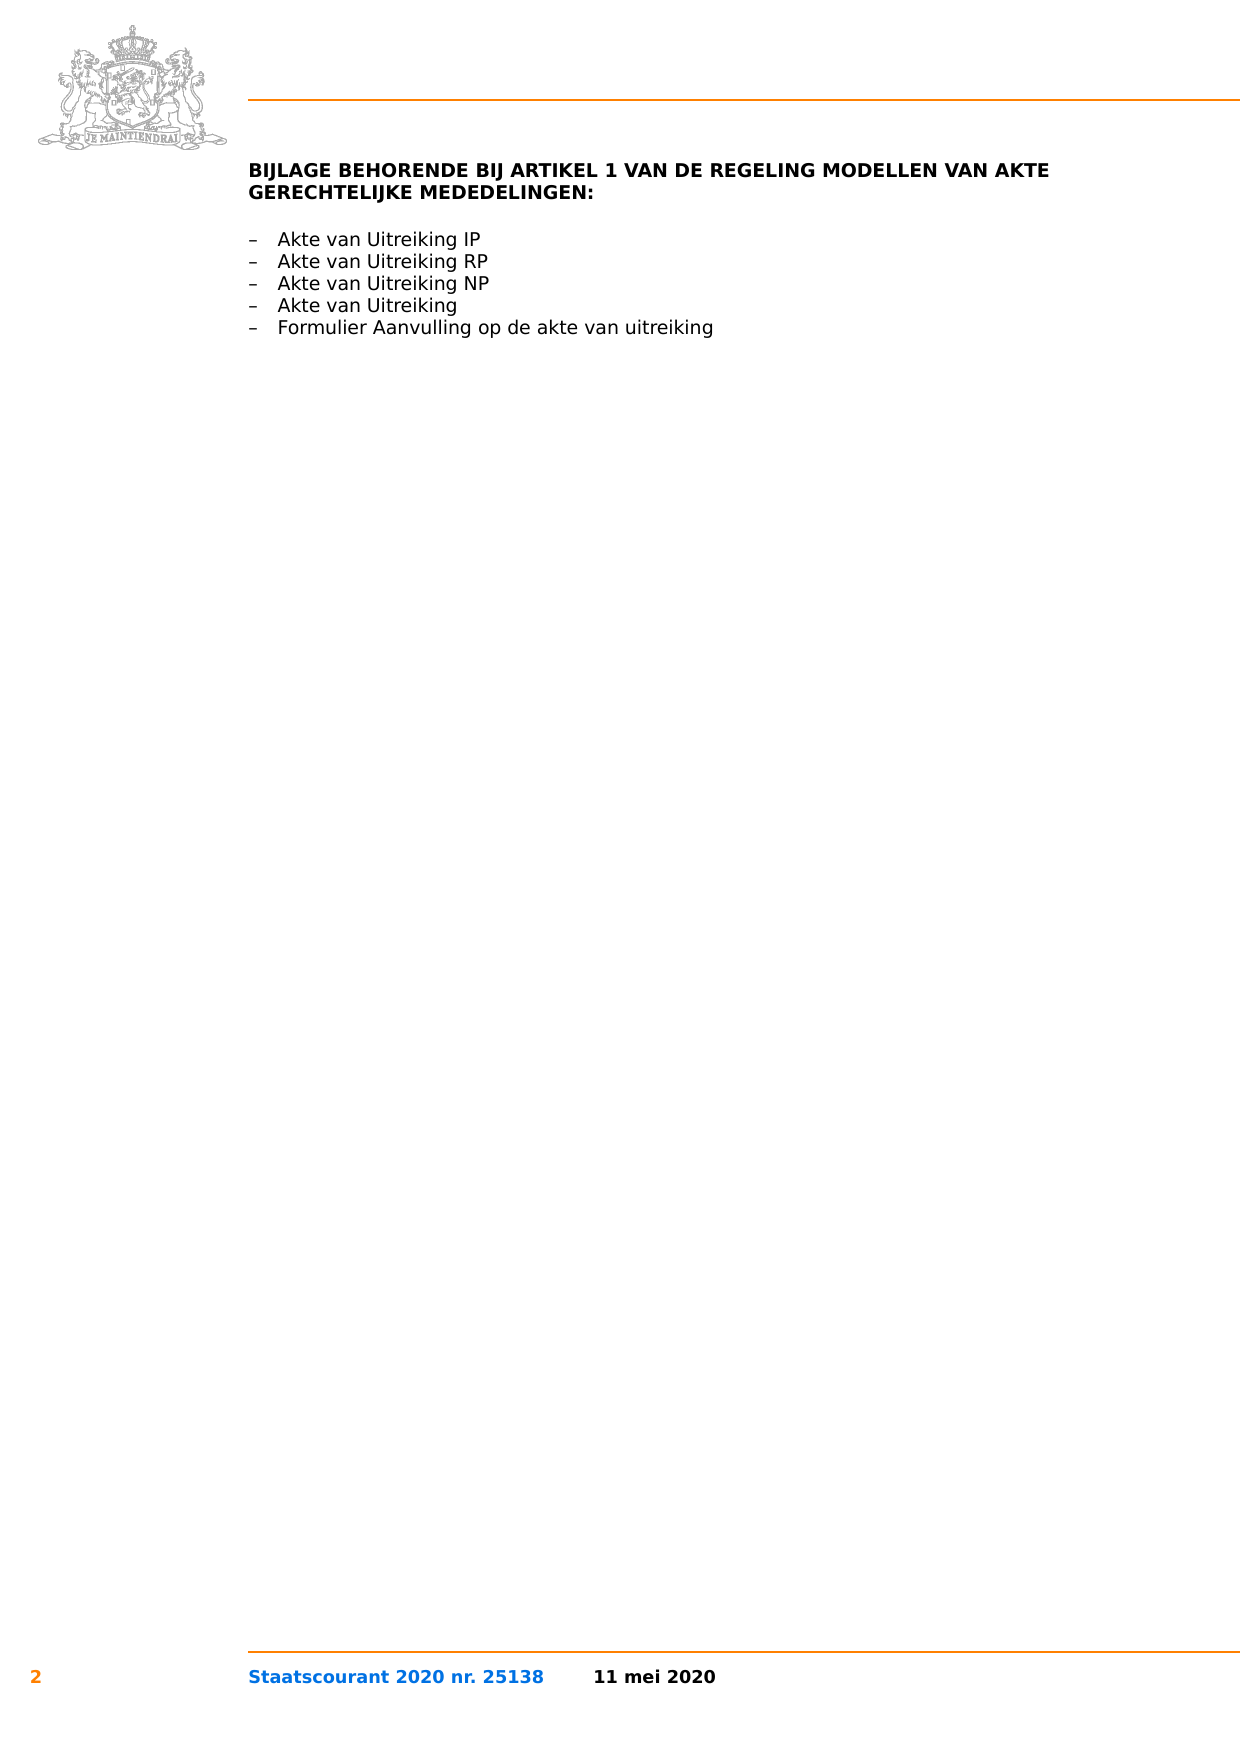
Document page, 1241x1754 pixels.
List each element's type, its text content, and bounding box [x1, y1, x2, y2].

text – Akte van Uitreiking NP [248, 273, 1163, 295]
text – Akte van Uitreiking IP [248, 229, 1163, 251]
text – Akte van Uitreiking RP [248, 251, 1163, 273]
text – Formulier Aanvulling op de akte van uitreiking [248, 317, 1163, 339]
picture [38, 25, 227, 150]
subtitle BIJLAGE BEHORENDE BIJ ARTIKEL 1 VAN DE REGELING MODELLEN VAN AKTE GERECHTELIJKE MEDEDELINGEN: [248, 160, 1163, 204]
text – Akte van Uitreiking [248, 295, 1163, 317]
